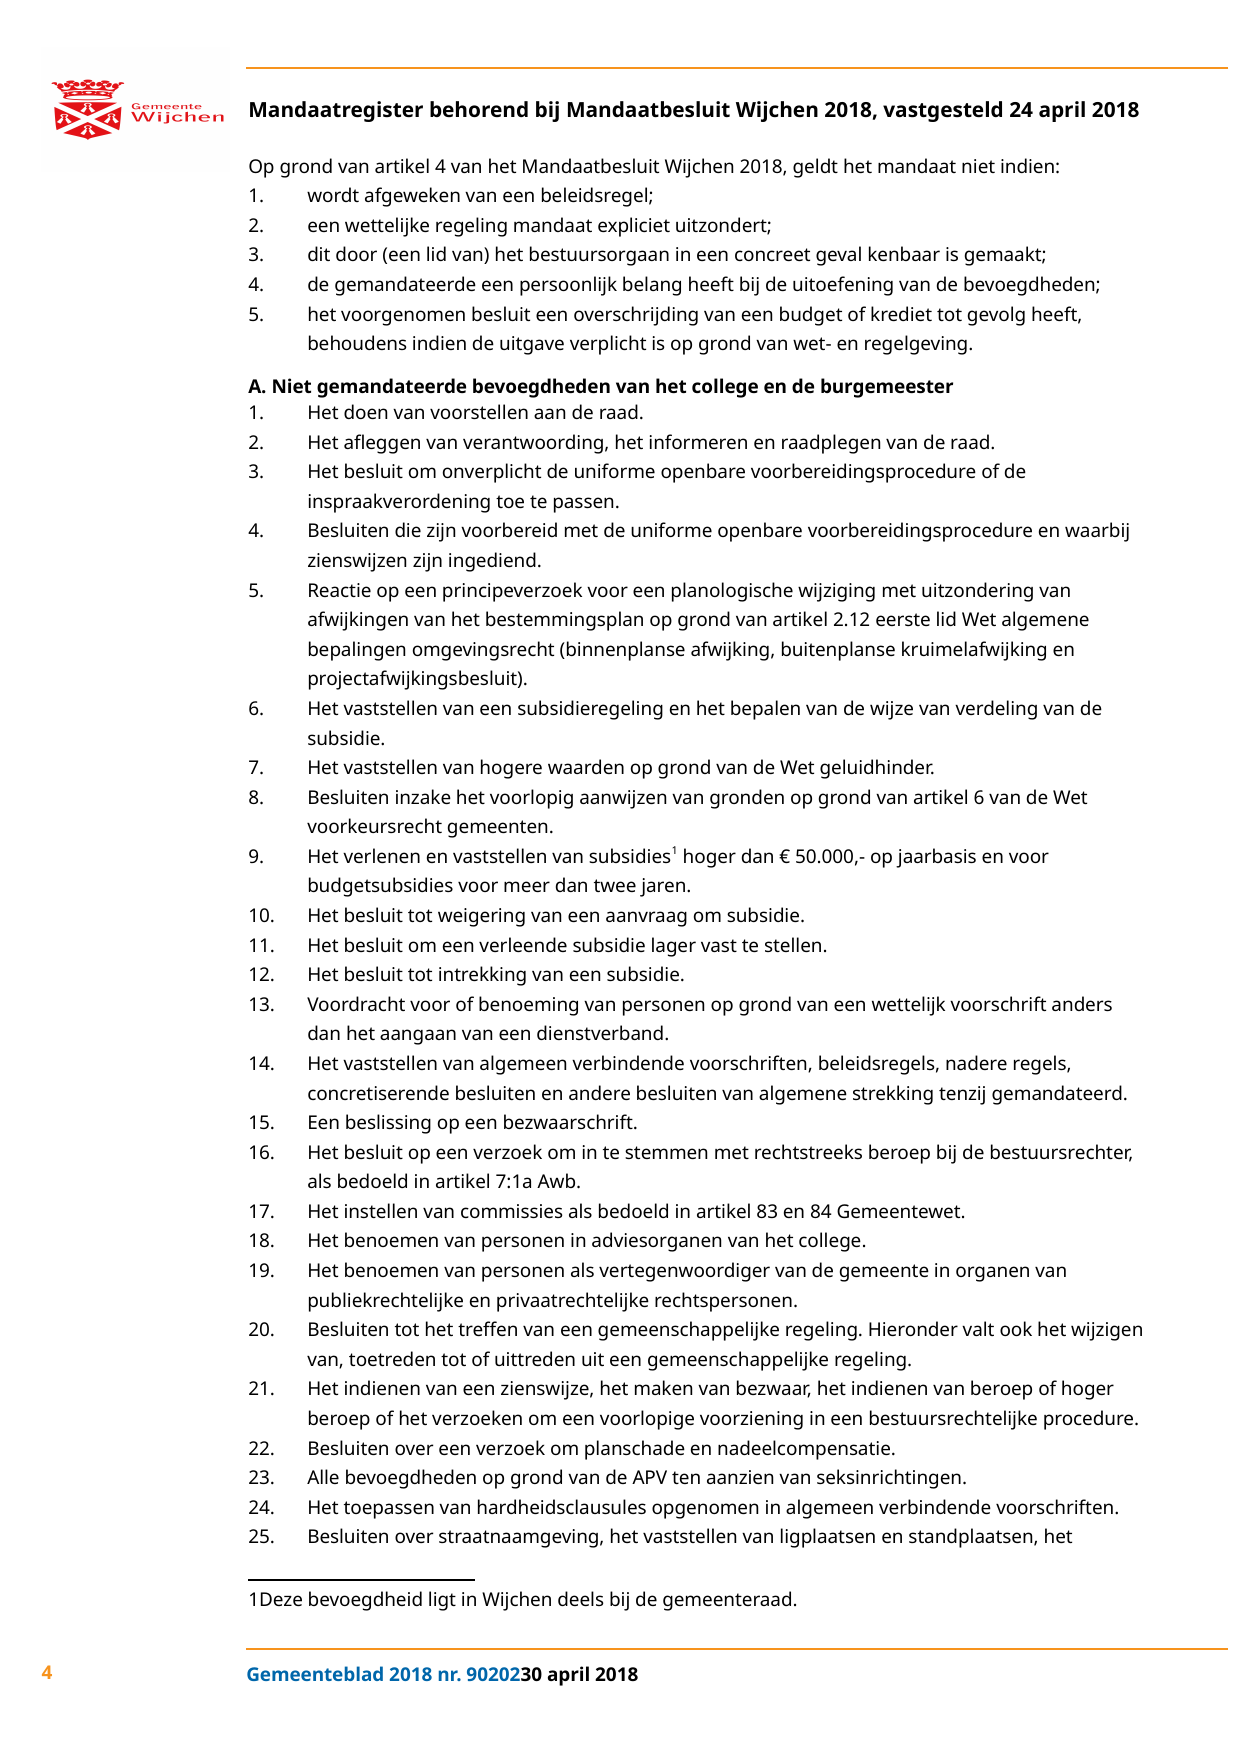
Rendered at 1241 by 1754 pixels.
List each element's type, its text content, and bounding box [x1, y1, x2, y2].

list Het afleggen van verantwoording, het informeren en raadplegen van de raad. [248, 429, 1152, 454]
list Het besluit tot intrekking van een subsidie. [248, 961, 1152, 987]
text A. Niet gemandateerde bevoegdheden van het college en de burgemeester [248, 373, 1152, 399]
list Alle bevoegdheden op grond van de APV ten aanzien van seksinrichtingen. [248, 1464, 1152, 1490]
list Een beslissing op een bezwaarschrift. [248, 1109, 1152, 1135]
list Het besluit op een verzoek om in te stemmen met rechtstreeks beroep bij de bestuursrechter, als bedoeld in artikel 7:1a Awb. [248, 1139, 1152, 1194]
text Mandaatregister behorend bij Mandaatbesluit Wijchen 2018, vastgesteld 24 april 2018 [248, 95, 1152, 123]
list wordt afgeweken van een beleidsregel; [248, 182, 1152, 208]
list Het vaststellen van algemeen verbindende voorschriften, beleidsregels, nadere regels, concretiserende besluiten en andere besluiten van algemene strekking tenzij gemandateerd. [248, 1050, 1152, 1105]
list Reactie op een principeverzoek voor een planologische wijziging met uitzondering van afwijkingen van het bestemmingsplan op grond van artikel 2.12 eerste lid Wet algemene bepalingen omgevingsrecht (binnenplanse afwijking, buitenplanse kruimelafwijking en projectafwijkingsbesluit). [248, 577, 1152, 691]
list Het benoemen van personen als vertegenwoordiger van de gemeente in organen van publiekrechtelijke en privaatrechtelijke rechtspersonen. [248, 1257, 1152, 1312]
list Het instellen van commissies als bedoeld in artikel 83 en 84 Gemeentewet. [248, 1198, 1152, 1224]
list Besluiten die zijn voorbereid met de uniforme openbare voorbereidingsprocedure en waarbij zienswijzen zijn ingediend. [248, 518, 1152, 573]
list Besluiten inzake het voorlopig aanwijzen van gronden op grond van artikel 6 van de Wet voorkeursrecht gemeenten. [248, 784, 1152, 839]
list Het besluit om een verleende subsidie lager vast te stellen. [248, 932, 1152, 957]
list dit door (een lid van) het bestuursorgaan in een concreet geval kenbaar is gemaakt; [248, 242, 1152, 267]
list een wettelijke regeling mandaat expliciet uitzondert; [248, 212, 1152, 238]
list Voordracht voor of benoeming van personen op grond van een wettelijk voorschrift anders dan het aangaan van een dienstverband. [248, 991, 1152, 1046]
list Besluiten tot het treffen van een gemeenschappelijke regeling. Hieronder valt ook het wijzigen van, toetreden tot of uittreden uit een gemeenschappelijke regeling. [248, 1316, 1152, 1372]
list de gemandateerde een persoonlijk belang heeft bij de uitoefening van de bevoegdheden; [248, 271, 1152, 297]
list Het vaststellen van hogere waarden op grond van de Wet geluidhinder. [248, 754, 1152, 780]
list Besluiten over een verzoek om planschade en nadeelcompensatie. [248, 1435, 1152, 1460]
text Op grond van artikel 4 van het Mandaatbesluit Wijchen 2018, geldt het mandaat niet indien: [248, 153, 1152, 179]
list Het besluit om onverplicht de uniforme openbare voorbereidingsprocedure of de inspraakverordening toe te passen. [248, 458, 1152, 514]
list Het vaststellen van een subsidieregeling en het bepalen van de wijze van verdeling van de subsidie. [248, 695, 1152, 750]
list het voorgenomen besluit een overschrijding van een budget of krediet tot gevolg heeft, behoudens indien de uitgave verplicht is op grond van wet- en regelgeving. [248, 301, 1152, 356]
list Het besluit tot weigering van een aanvraag om subsidie. [248, 902, 1152, 928]
list Het indienen van een zienswijze, het maken van bezwaar, het indienen van beroep of hoger beroep of het verzoeken om een voorlopige voorziening in een bestuursrechtelijke procedure. [248, 1376, 1152, 1431]
list Het doen van voorstellen aan de raad. [248, 399, 1152, 425]
list Het toepassen van hardheidsclausules opgenomen in algemeen verbindende voorschriften. [248, 1494, 1152, 1519]
list Het benoemen van personen in adviesorganen van het college. [248, 1228, 1152, 1253]
list Deze bevoegdheid ligt in Wijchen deels bij de gemeenteraad. [248, 1586, 1152, 1612]
list Het verlenen en vaststellen van subsidies hoger dan € 50.000,- op jaarbasis en voor budgetsubsidies voor meer dan twee jaren. [248, 843, 1152, 898]
picture [41, 47, 231, 172]
list Besluiten over straatnaamgeving, het vaststellen van ligplaatsen en standplaatsen, het [248, 1523, 1152, 1549]
